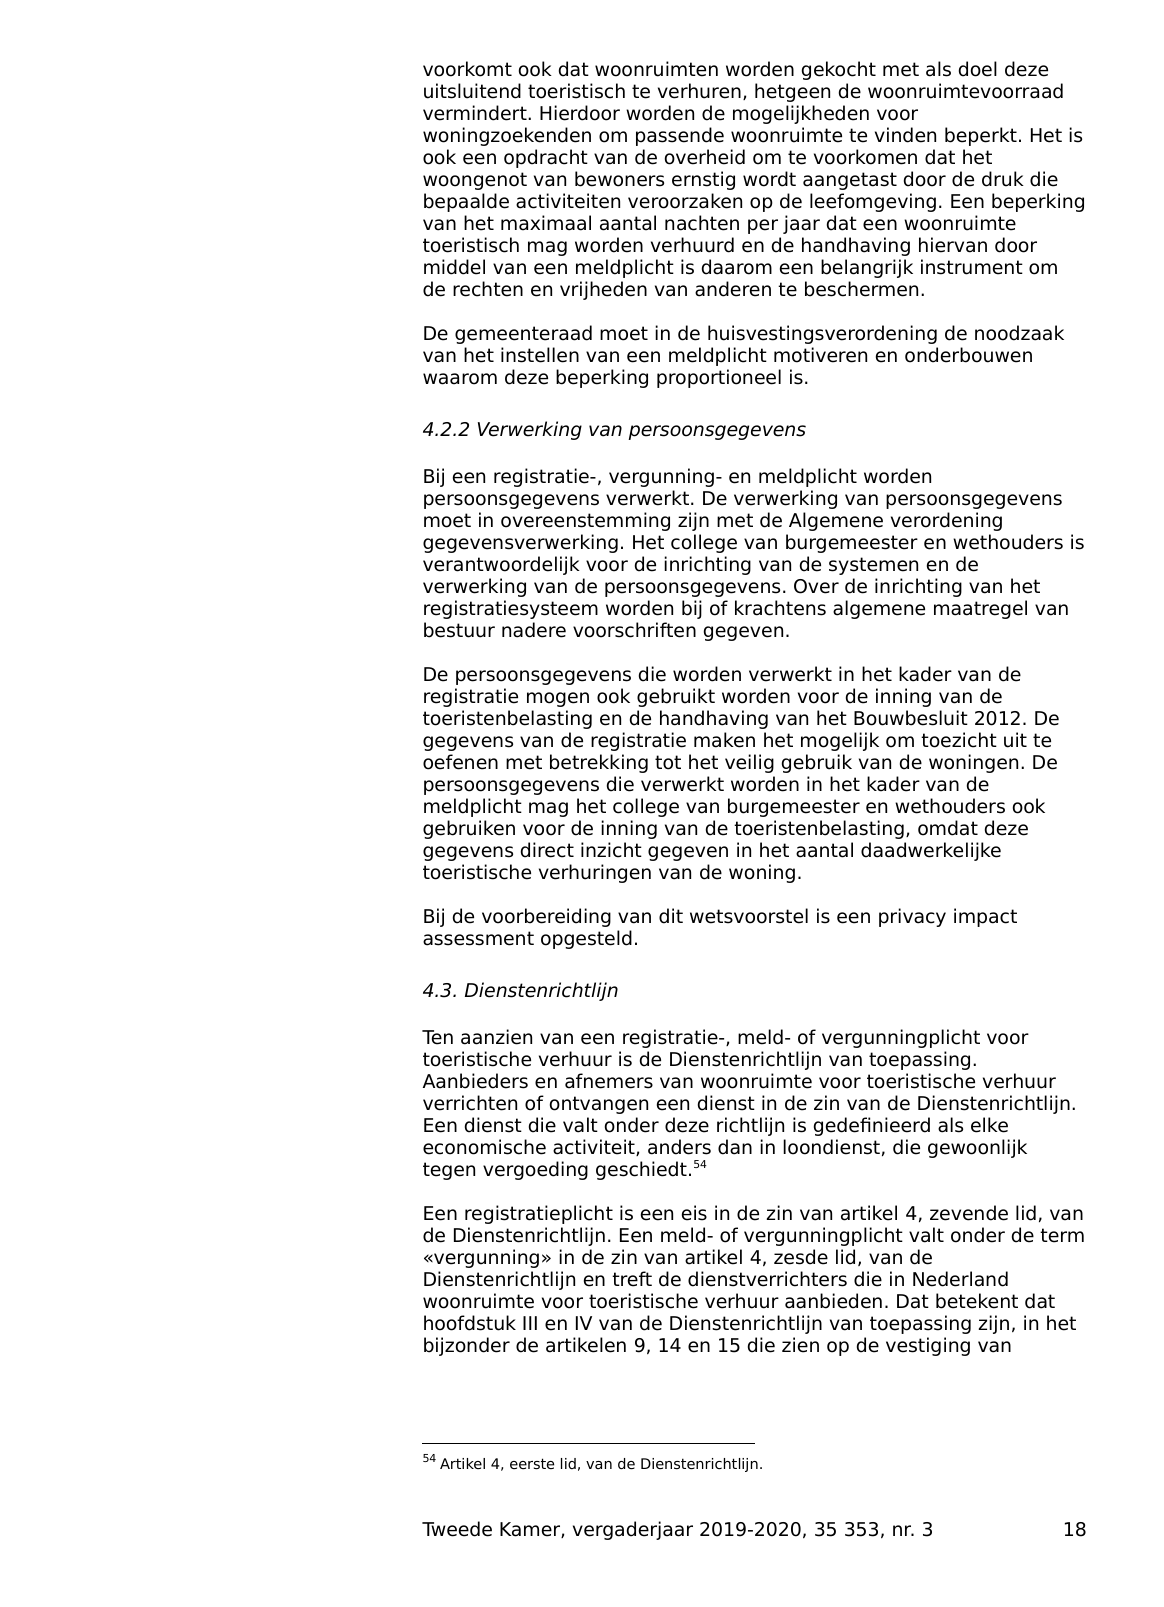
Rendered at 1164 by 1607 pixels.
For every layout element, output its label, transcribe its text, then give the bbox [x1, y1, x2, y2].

text Ten aanzien van een registratie-, meld- of vergunningplicht voor toeristische verhuur is de Dienstenrichtlijn van toepassing. Aanbieders en afnemers van woonruimte voor toeristische verhuur verrichten of ontvangen een dienst in de zin van de Dienstenrichtlijn. Een dienst die valt onder deze richtlijn is gedefinieerd als elke economische activiteit, anders dan in loondienst, die gewoonlijk tegen vergoeding geschiedt. [422, 1027, 1087, 1181]
text Bij een registratie-, vergunning- en meldplicht worden persoonsgegevens verwerkt. De verwerking van persoonsgegevens moet in overeenstemming zijn met de Algemene verordening gegevensverwerking. Het college van burgemeester en wethouders is verantwoordelijk voor de inrichting van de systemen en de verwerking van de persoonsgegevens. Over de inrichting van het registratiesysteem worden bij of krachtens algemene maatregel van bestuur nadere voorschriften gegeven. [422, 466, 1087, 642]
text voorkomt ook dat woonruimten worden gekocht met als doel deze uitsluitend toeristisch te verhuren, hetgeen de woonruimtevoorraad vermindert. Hierdoor worden de mogelijkheden voor woningzoekenden om passende woonruimte te vinden beperkt. Het is ook een opdracht van de overheid om te voorkomen dat het woongenot van bewoners ernstig wordt aangetast door de druk die bepaalde activiteiten veroorzaken op de leefomgeving. Een beperking van het maximaal aantal nachten per jaar dat een woonruimte toeristisch mag worden verhuurd en de handhaving hiervan door middel van een meldplicht is daarom een belangrijk instrument om de rechten en vrijheden van anderen te beschermen. [422, 59, 1087, 301]
text Een registratieplicht is een eis in de zin van artikel 4, zevende lid, van de Dienstenrichtlijn. Een meld- of vergunningplicht valt onder de term «vergunning» in de zin van artikel 4, zesde lid, van de Dienstenrichtlijn en treft de dienstverrichters die in Nederland woonruimte voor toeristische verhuur aanbieden. Dat betekent dat hoofdstuk III en IV van de Dienstenrichtlijn van toepassing zijn, in het bijzonder de artikelen 9, 14 en 15 die zien op de vestiging van [422, 1203, 1087, 1357]
text Artikel 4, eerste lid, van de Dienstenrichtlijn. [422, 1452, 1087, 1474]
subtitle 4.3. Dienstenrichtlijn [422, 980, 1087, 1002]
subtitle 4.2.2 Verwerking van persoonsgegevens [422, 419, 1087, 441]
text De gemeenteraad moet in de huisvestingsverordening de noodzaak van het instellen van een meldplicht motiveren en onderbouwen waarom deze beperking proportioneel is. [422, 323, 1087, 389]
text Bij de voorbereiding van dit wetsvoorstel is een privacy impact assessment opgesteld. [422, 906, 1087, 950]
text De persoonsgegevens die worden verwerkt in het kader van de registratie mogen ook gebruikt worden voor de inning van de toeristenbelasting en de handhaving van het Bouwbesluit 2012. De gegevens van de registratie maken het mogelijk om toezicht uit te oefenen met betrekking tot het veilig gebruik van de woningen. De persoonsgegevens die verwerkt worden in het kader van de meldplicht mag het college van burgemeester en wethouders ook gebruiken voor de inning van de toeristenbelasting, omdat deze gegevens direct inzicht gegeven in het aantal daadwerkelijke toeristische verhuringen van de woning. [422, 664, 1087, 884]
